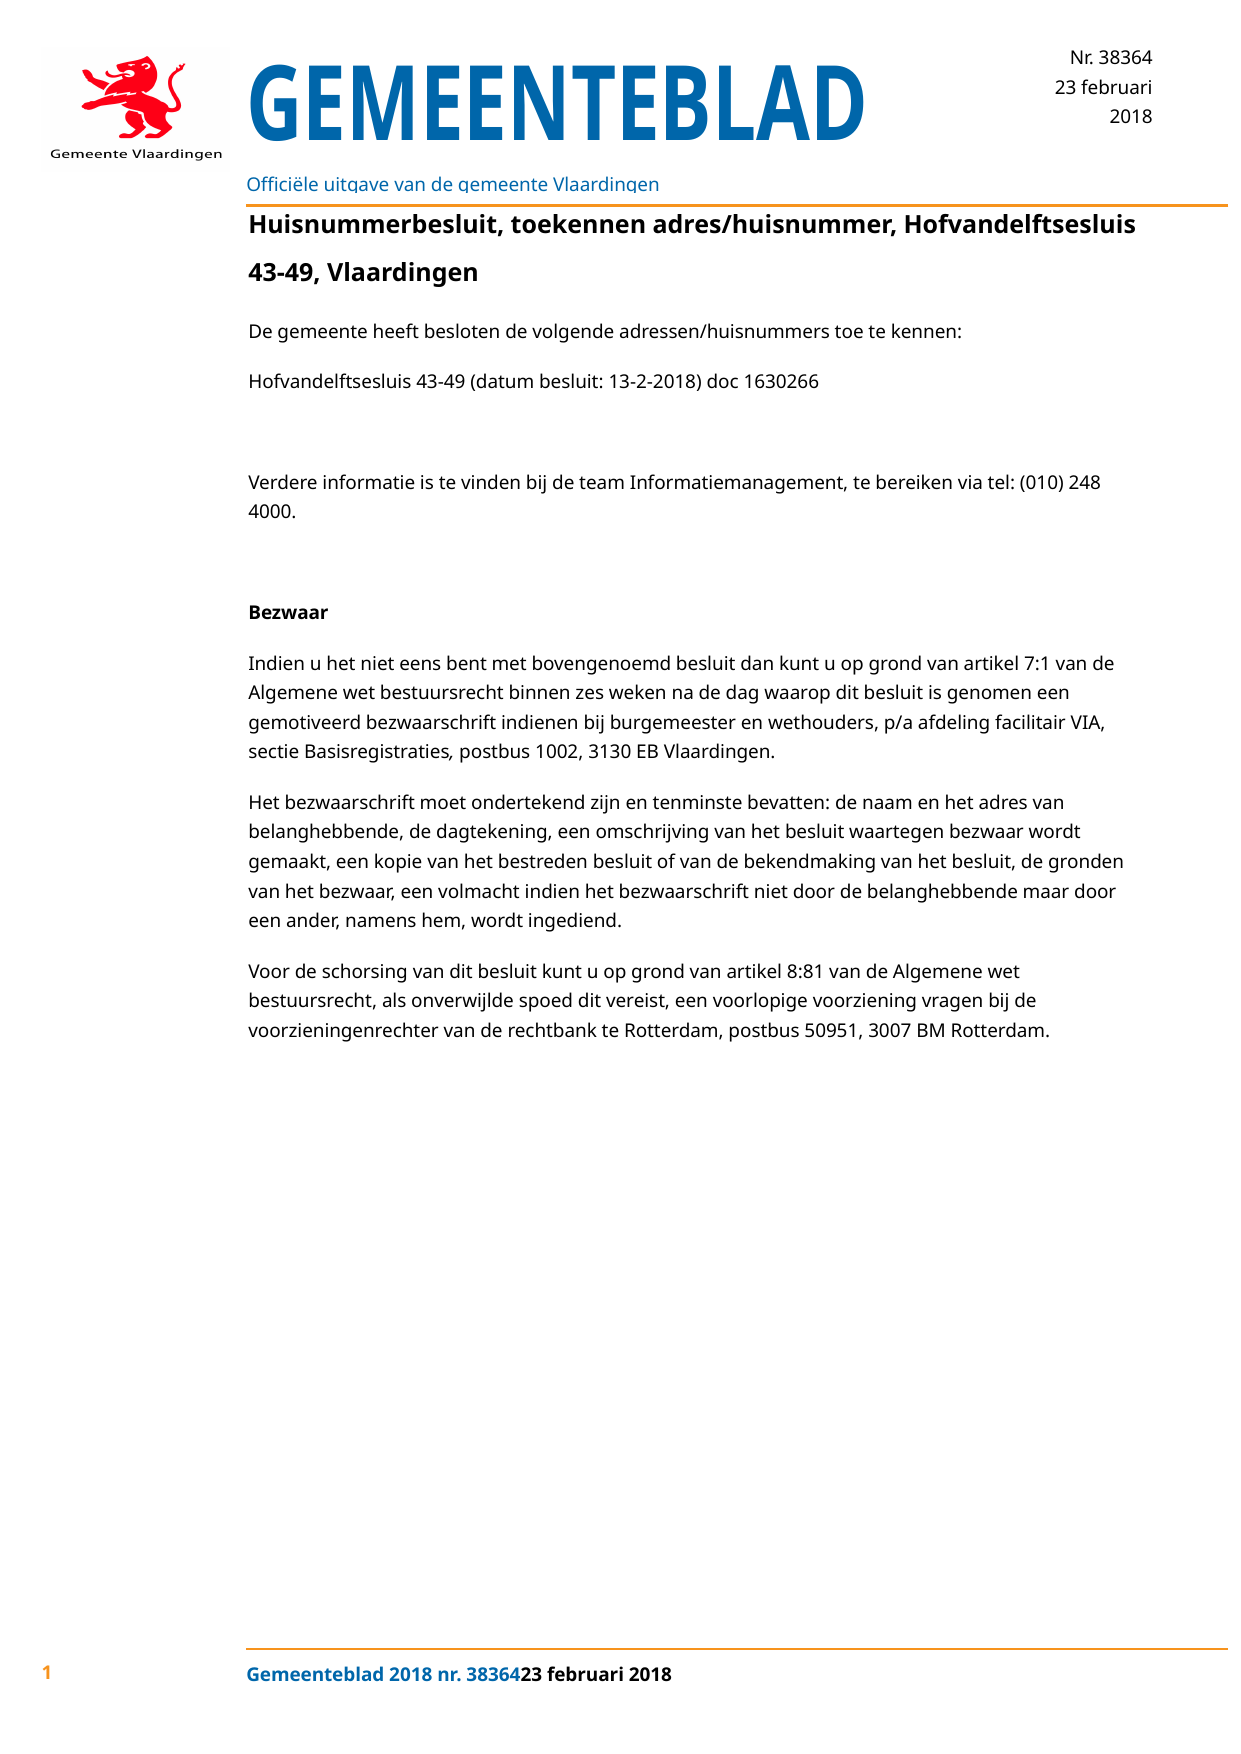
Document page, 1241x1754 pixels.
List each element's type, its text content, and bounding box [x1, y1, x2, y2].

text Voor de schorsing van dit besluit kunt u op grond van artikel 8:81 van de Algemene wet bestuursrecht, als onverwijlde spoed dit vereist, een voorlopige voorziening vragen bij de voorzieningenrechter van de rechtbank te Rotterdam, postbus 50951, 3007 BM Rotterdam. [248, 958, 1152, 1043]
text Het bezwaarschrift moet ondertekend zijn en tenminste bevatten: de naam en het adres van belanghebbende, de dagtekening, een omschrijving van het besluit waartegen bezwaar wordt gemaakt, een kopie van het bestreden besluit of van de bekendmaking van het besluit, de gronden van het bezwaar, een volmacht indien het bezwaarschrift niet door de belanghebbende maar door een ander, namens hem, wordt ingediend. [248, 789, 1152, 933]
picture [41, 47, 231, 172]
text Verdere informatie is te vinden bij de team Informatiemanagement, te bereiken via tel: (010) 248 4000. [248, 469, 1152, 524]
text Huisnummerbesluit, toekennen adres/huisnummer, Hofvandelftsesluis 43-49, Vlaardingen [248, 207, 1152, 288]
text Bezwaar [248, 599, 1152, 625]
text Indien u het niet eens bent met bovengenoemd besluit dan kunt u op grond van artikel 7:1 van de Algemene wet bestuursrecht binnen zes weken na de dag waarop dit besluit is genomen een gemotiveerd bezwaarschrift indienen bij burgemeester en wethouders, p/a afdeling facilitair VIA, sectie Basisregistraties, postbus 1002, 3130 EB Vlaardingen. [248, 650, 1152, 764]
text Hofvandelftsesluis 43-49 (datum besluit: 13-2-2018) doc 1630266 [248, 368, 1152, 394]
text De gemeente heeft besloten de volgende adressen/huisnummers toe te kennen: [248, 318, 1152, 344]
